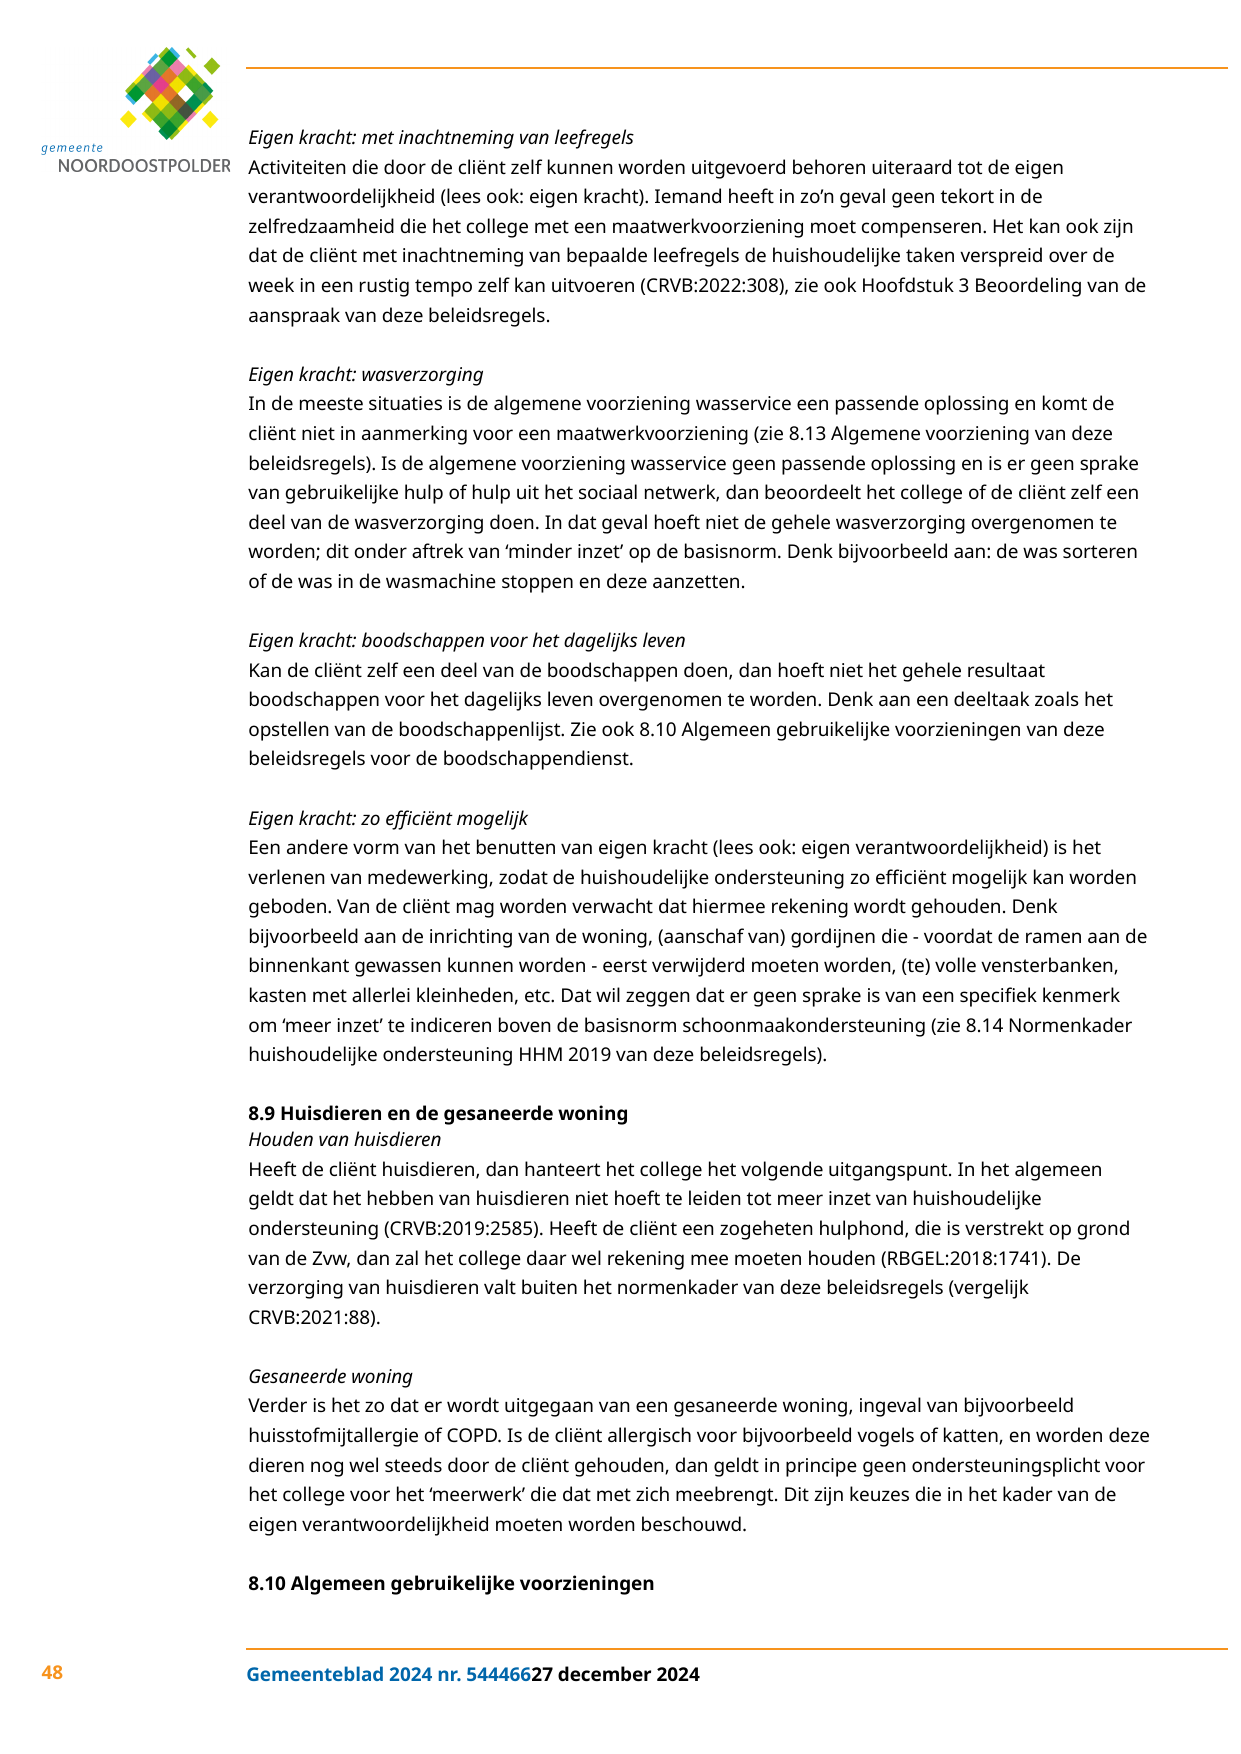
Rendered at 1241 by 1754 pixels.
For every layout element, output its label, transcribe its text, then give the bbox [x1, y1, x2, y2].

text Eigen kracht: boodschappen voor het dagelijks leven [248, 627, 1152, 653]
text Gesaneerde woning [248, 1363, 1152, 1389]
text 8.10 Algemeen gebruikelijke voorzieningen [248, 1570, 1152, 1596]
text Activiteiten die door de cliënt zelf kunnen worden uitgevoerd behoren uiteraard tot de eigen verantwoordelijkheid (lees ook: eigen kracht). Iemand heeft in zo’n geval geen tekort in de zelfredzaamheid die het college met een maatwerkvoorziening moet compenseren. Het kan ook zijn dat de cliënt met inachtneming van bepaalde leefregels de huishoudelijke taken verspreid over de week in een rustig tempo zelf kan uitvoeren (CRVB:2022:308), zie ook Hoofdstuk 3 Beoordeling van de aanspraak van deze beleidsregels. [248, 154, 1152, 328]
picture [41, 47, 231, 172]
text Heeft de cliënt huisdieren, dan hanteert het college het volgende uitgangspunt. In het algemeen geldt dat het hebben van huisdieren niet hoeft te leiden tot meer inzet van huishoudelijke ondersteuning (CRVB:2019:2585). Heeft de cliënt een zogeheten hulphond, die is verstrekt op grond van de Zvw, dan zal het college daar wel rekening mee moeten houden (RBGEL:2018:1741). De verzorging van huisdieren valt buiten het normenkader van deze beleidsregels (vergelijk CRVB:2021:88). [248, 1156, 1152, 1329]
text Houden van huisdieren [248, 1126, 1152, 1152]
text Eigen kracht: met inachtneming van leefregels [248, 124, 1152, 150]
text Eigen kracht: wasverzorging [248, 361, 1152, 387]
text Kan de cliënt zelf een deel van de boodschappen doen, dan hoeft niet het gehele resultaat boodschappen voor het dagelijks leven overgenomen te worden. Denk aan een deeltaak zoals het opstellen van de boodschappenlijst. Zie ook 8.10 Algemeen gebruikelijke voorzieningen van deze beleidsregels voor de boodschappendienst. [248, 657, 1152, 771]
text 8.9 Huisdieren en de gesaneerde woning [248, 1101, 1152, 1126]
text Eigen kracht: zo efficiënt mogelijk [248, 805, 1152, 831]
text Een andere vorm van het benutten van eigen kracht (lees ook: eigen verantwoordelijkheid) is het verlenen van medewerking, zodat de huishoudelijke ondersteuning zo efficiënt mogelijk kan worden geboden. Van de cliënt mag worden verwacht dat hiermee rekening wordt gehouden. Denk bijvoorbeeld aan de inrichting van de woning, (aanschaf van) gordijnen die - voordat de ramen aan de binnenkant gewassen kunnen worden - eerst verwijderd moeten worden, (te) volle vensterbanken, kasten met allerlei kleinheden, etc. Dat wil zeggen dat er geen sprake is van een specifiek kenmerk om ‘meer inzet’ te indiceren boven de basisnorm schoonmaakondersteuning (zie 8.14 Normenkader huishoudelijke ondersteuning HHM 2019 van deze beleidsregels). [248, 834, 1152, 1067]
text Verder is het zo dat er wordt uitgegaan van een gesaneerde woning, ingeval van bijvoorbeeld huisstofmijtallergie of COPD. Is de cliënt allergisch voor bijvoorbeeld vogels of katten, en worden deze dieren nog wel steeds door de cliënt gehouden, dan geldt in principe geen ondersteuningsplicht voor het college voor het ‘meerwerk’ die dat met zich meebrengt. Dit zijn keuzes die in het kader van de eigen verantwoordelijkheid moeten worden beschouwd. [248, 1393, 1152, 1537]
text In de meeste situaties is de algemene voorziening wasservice een passende oplossing en komt de cliënt niet in aanmerking voor een maatwerkvoorziening (zie 8.13 Algemene voorziening van deze beleidsregels). Is de algemene voorziening wasservice geen passende oplossing en is er geen sprake van gebruikelijke hulp of hulp uit het sociaal netwerk, dan beoordeelt het college of de cliënt zelf een deel van de wasverzorging doen. In dat geval hoeft niet de gehele wasverzorging overgenomen te worden; dit onder aftrek van ‘minder inzet’ op de basisnorm. Denk bijvoorbeeld aan: de was sorteren of de was in de wasmachine stoppen en deze aanzetten. [248, 391, 1152, 594]
